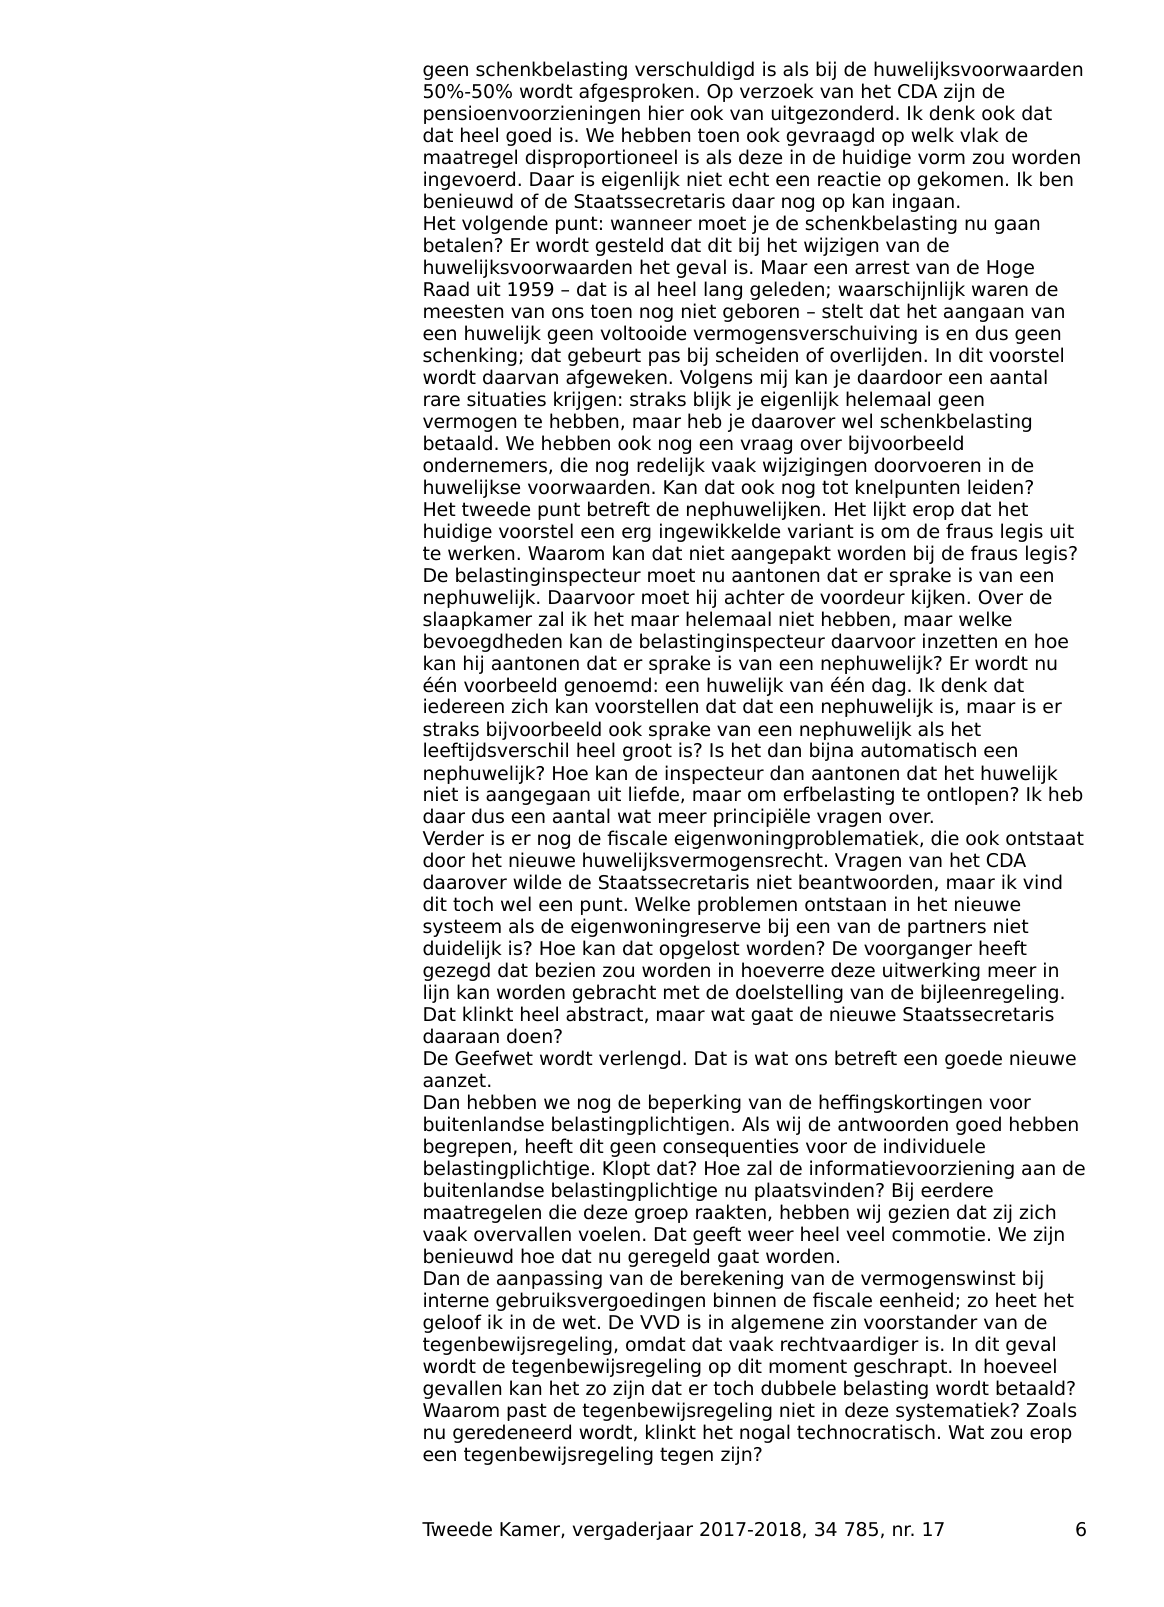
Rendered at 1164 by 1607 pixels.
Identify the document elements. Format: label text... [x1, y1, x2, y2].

text Dan hebben we nog de beperking van de heffingskortingen voor buitenlandse belastingplichtigen. Als wij de antwoorden goed hebben begrepen, heeft dit geen consequenties voor de individuele belastingplichtige. Klopt dat? Hoe zal de informatievoorziening aan de buitenlandse belastingplichtige nu plaatsvinden? Bij eerdere maatregelen die deze groep raakten, hebben wij gezien dat zij zich vaak overvallen voelen. Dat geeft weer heel veel commotie. We zijn benieuwd hoe dat nu geregeld gaat worden. [422, 1092, 1087, 1268]
text geen schenkbelasting verschuldigd is als bij de huwelijksvoorwaarden 50%-50% wordt afgesproken. Op verzoek van het CDA zijn de pensioenvoorzieningen hier ook van uitgezonderd. Ik denk ook dat dat heel goed is. We hebben toen ook gevraagd op welk vlak de maatregel disproportioneel is als deze in de huidige vorm zou worden ingevoerd. Daar is eigenlijk niet echt een reactie op gekomen. Ik ben benieuwd of de Staatssecretaris daar nog op kan ingaan. [422, 59, 1087, 213]
text Het tweede punt betreft de nephuwelijken. Het lijkt erop dat het huidige voorstel een erg ingewikkelde variant is om de fraus legis uit te werken. Waarom kan dat niet aangepakt worden bij de fraus legis? De belastinginspecteur moet nu aantonen dat er sprake is van een nephuwelijk. Daarvoor moet hij achter de voordeur kijken. Over de slaapkamer zal ik het maar helemaal niet hebben, maar welke bevoegdheden kan de belastinginspecteur daarvoor inzetten en hoe kan hij aantonen dat er sprake is van een nephuwelijk? Er wordt nu één voorbeeld genoemd: een huwelijk van één dag. Ik denk dat iedereen zich kan voorstellen dat dat een nephuwelijk is, maar is er straks bijvoorbeeld ook sprake van een nephuwelijk als het leeftijdsverschil heel groot is? Is het dan bijna automatisch een nephuwelijk? Hoe kan de inspecteur dan aantonen dat het huwelijk niet is aangegaan uit liefde, maar om erfbelasting te ontlopen? Ik heb daar dus een aantal wat meer principiële vragen over. [422, 499, 1087, 828]
text Het volgende punt: wanneer moet je de schenkbelasting nu gaan betalen? Er wordt gesteld dat dit bij het wijzigen van de huwelijksvoorwaarden het geval is. Maar een arrest van de Hoge Raad uit 1959 – dat is al heel lang geleden; waarschijnlijk waren de meesten van ons toen nog niet geboren – stelt dat het aangaan van een huwelijk geen voltooide vermogensverschuiving is en dus geen schenking; dat gebeurt pas bij scheiden of overlijden. In dit voorstel wordt daarvan afgeweken. Volgens mij kan je daardoor een aantal rare situaties krijgen: straks blijk je eigenlijk helemaal geen vermogen te hebben, maar heb je daarover wel schenkbelasting betaald. We hebben ook nog een vraag over bijvoorbeeld ondernemers, die nog redelijk vaak wijzigingen doorvoeren in de huwelijkse voorwaarden. Kan dat ook nog tot knelpunten leiden? [422, 213, 1087, 499]
text Dan de aanpassing van de berekening van de vermogenswinst bij interne gebruiksvergoedingen binnen de fiscale eenheid; zo heet het geloof ik in de wet. De VVD is in algemene zin voorstander van de tegenbewijsregeling, omdat dat vaak rechtvaardiger is. In dit geval wordt de tegenbewijsregeling op dit moment geschrapt. In hoeveel gevallen kan het zo zijn dat er toch dubbele belasting wordt betaald? Waarom past de tegenbewijsregeling niet in deze systematiek? Zoals nu geredeneerd wordt, klinkt het nogal technocratisch. Wat zou erop een tegenbewijsregeling tegen zijn? [422, 1268, 1087, 1466]
text Verder is er nog de fiscale eigenwoningproblematiek, die ook ontstaat door het nieuwe huwelijksvermogensrecht. Vragen van het CDA daarover wilde de Staatssecretaris niet beantwoorden, maar ik vind dit toch wel een punt. Welke problemen ontstaan in het nieuwe systeem als de eigenwoningreserve bij een van de partners niet duidelijk is? Hoe kan dat opgelost worden? De voorganger heeft gezegd dat bezien zou worden in hoeverre deze uitwerking meer in lijn kan worden gebracht met de doelstelling van de bijleenregeling. Dat klinkt heel abstract, maar wat gaat de nieuwe Staatssecretaris daaraan doen? [422, 828, 1087, 1048]
text De Geefwet wordt verlengd. Dat is wat ons betreft een goede nieuwe aanzet. [422, 1048, 1087, 1092]
